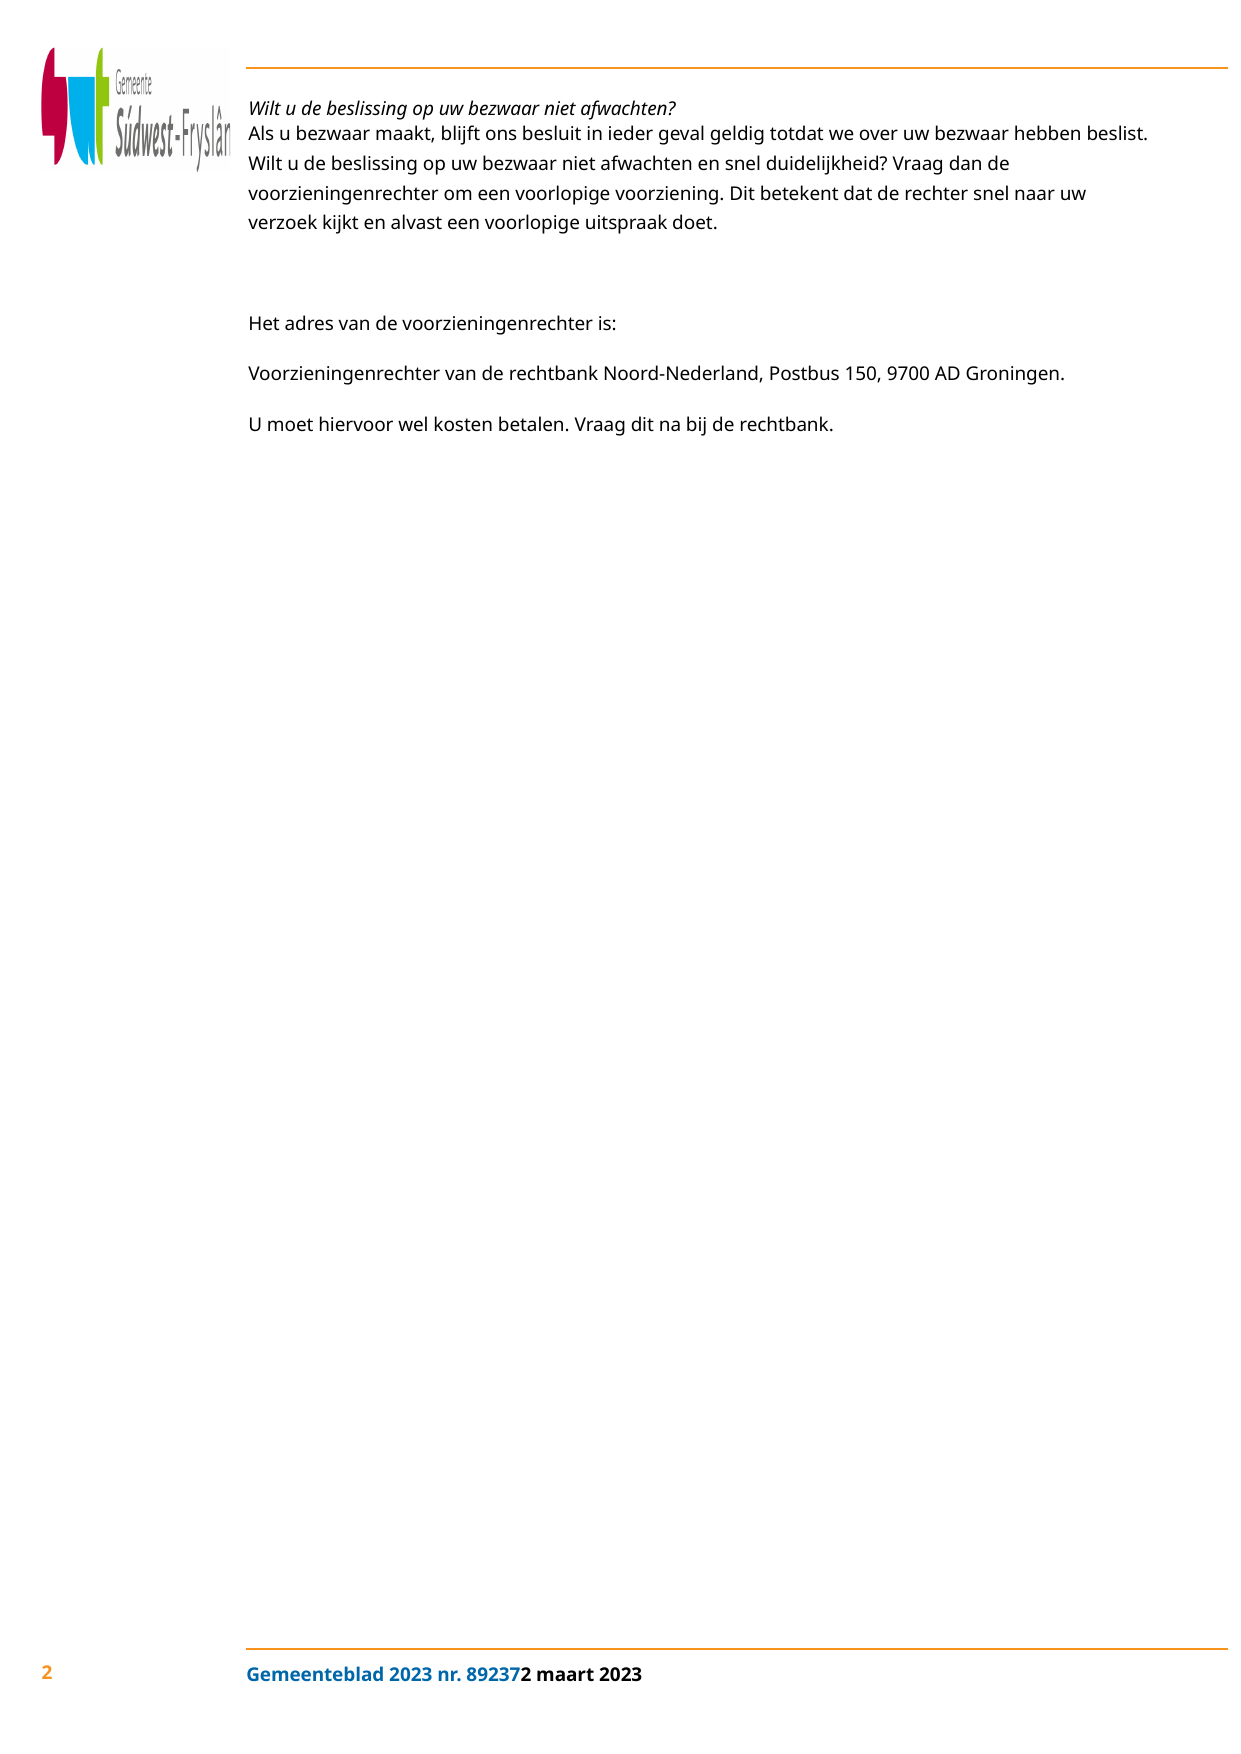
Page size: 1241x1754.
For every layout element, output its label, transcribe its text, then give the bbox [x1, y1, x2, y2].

picture [41, 47, 231, 172]
text Als u bezwaar maakt, blijft ons besluit in ieder geval geldig totdat we over uw bezwaar hebben beslist. Wilt u de beslissing op uw bezwaar niet afwachten en snel duidelijkheid? Vraag dan de voorzieningenrechter om een voorlopige voorziening. Dit betekent dat de rechter snel naar uw verzoek kijkt en alvast een voorlopige uitspraak doet. [248, 121, 1152, 235]
text U moet hiervoor wel kosten betalen. Vraag dit na bij de rechtbank. [248, 411, 1152, 437]
text Het adres van de voorzieningenrechter is: [248, 310, 1152, 336]
text Wilt u de beslissing op uw bezwaar niet afwachten? [248, 95, 1152, 121]
text Voorzieningenrechter van de rechtbank Noord-Nederland, Postbus 150, 9700 AD Groningen. [248, 361, 1152, 386]
